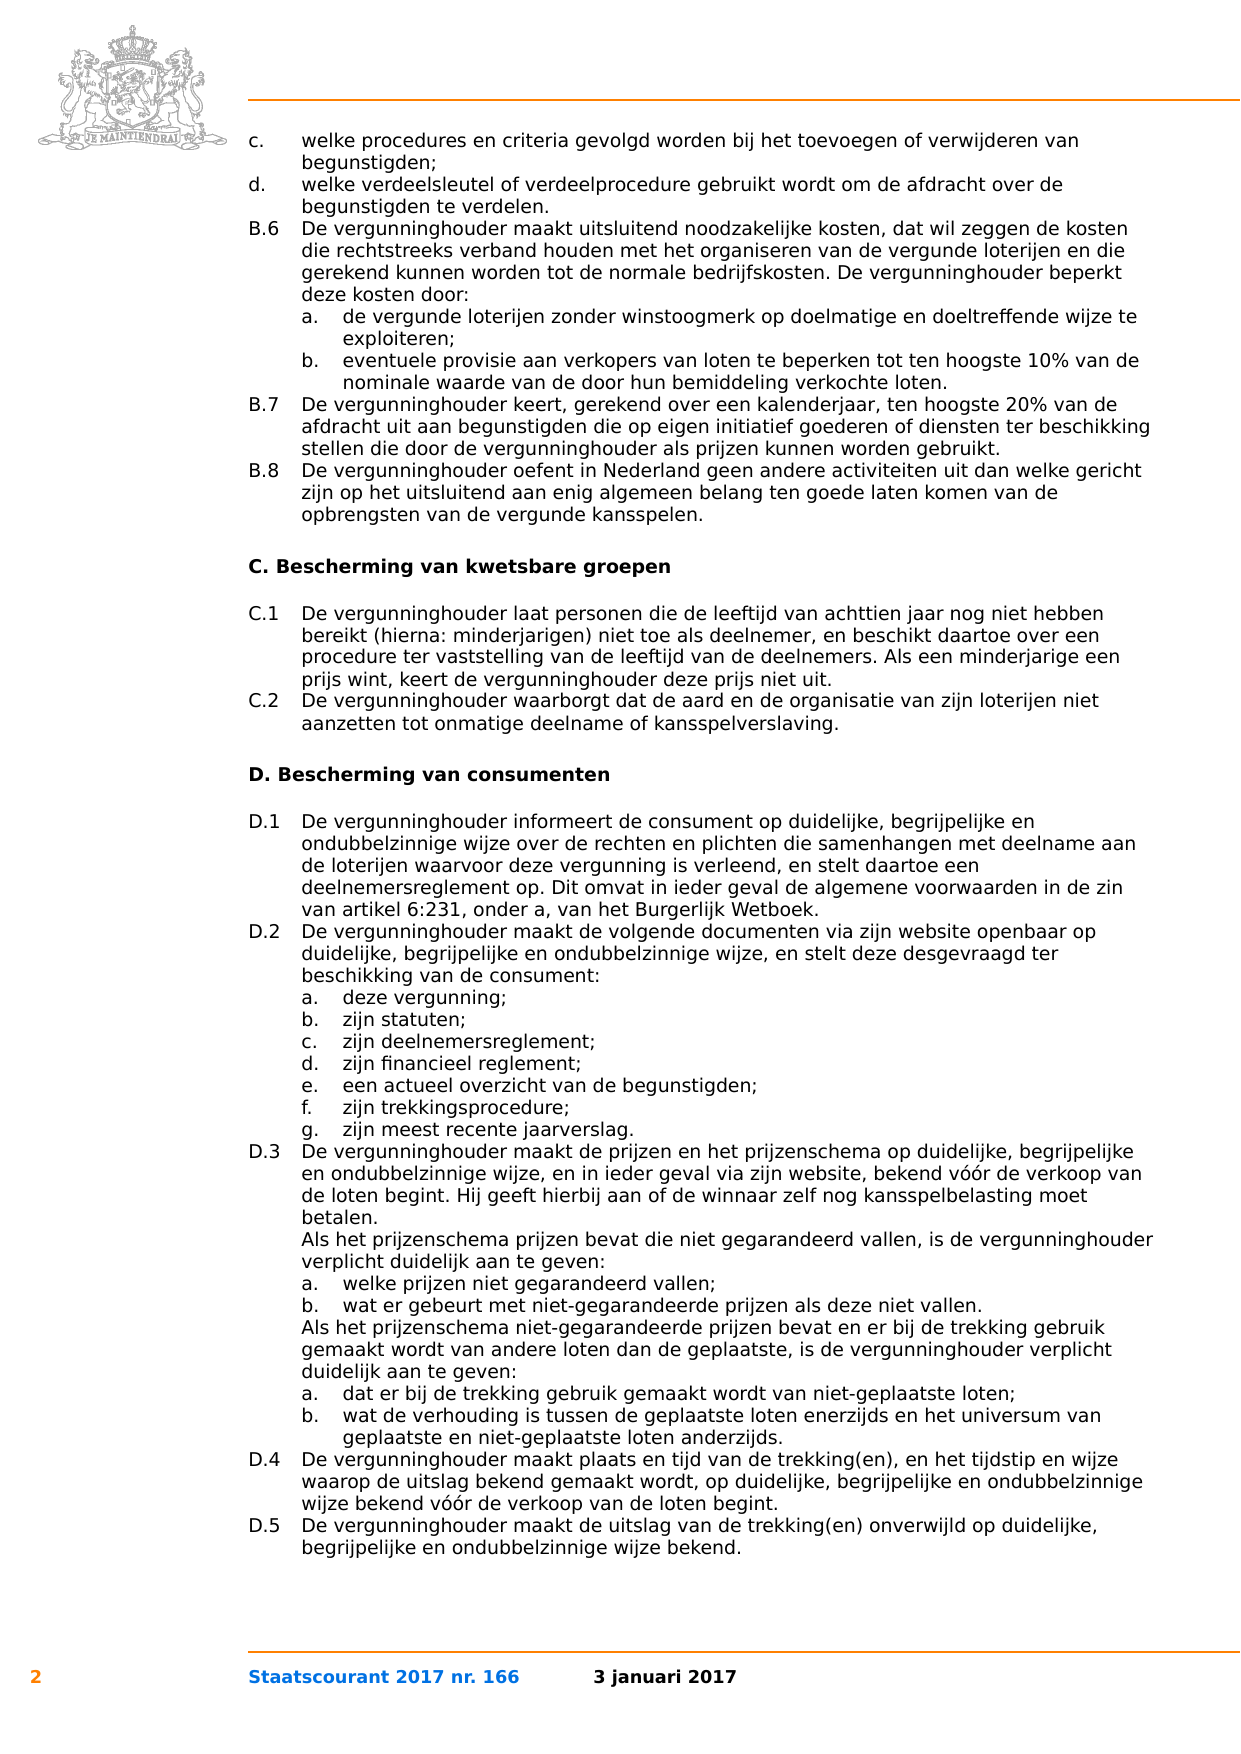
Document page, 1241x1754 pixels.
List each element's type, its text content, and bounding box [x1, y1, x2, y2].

text c. welke procedures en criteria gevolgd worden bij het toevoegen of verwijderen van begunstigden; [248, 130, 1163, 174]
text B.8 De vergunninghouder oefent in Nederland geen andere activiteiten uit dan welke gericht zijn op het uitsluitend aan enig algemeen belang ten goede laten komen van de opbrengsten van de vergunde kansspelen. [248, 459, 1163, 526]
text Als het prijzenschema prijzen bevat die niet gegarandeerd vallen, is de vergunninghouder verplicht duidelijk aan te geven: [301, 1229, 1163, 1273]
text a. welke prijzen niet gegarandeerd vallen; [301, 1273, 1163, 1295]
text b. wat de verhouding is tussen de geplaatste loten enerzijds en het universum van geplaatste en niet-geplaatste loten anderzijds. [301, 1405, 1163, 1449]
text g. zijn meest recente jaarverslag. [301, 1119, 1163, 1141]
text b. wat er gebeurt met niet-gegarandeerde prijzen als deze niet vallen. [301, 1295, 1163, 1317]
text D.3 De vergunninghouder maakt de prijzen en het prijzenschema op duidelijke, begrijpelijke en ondubbelzinnige wijze, en in ieder geval via zijn website, bekend vóór de verkoop van de loten begint. Hij geeft hierbij aan of de winnaar zelf nog kansspelbelasting moet betalen. [248, 1141, 1163, 1229]
text a. deze vergunning; [301, 987, 1163, 1009]
text b. eventuele provisie aan verkopers van loten te beperken tot ten hoogste 10% van de nominale waarde van de door hun bemiddeling verkochte loten. [301, 350, 1163, 394]
text B.6 De vergunninghouder maakt uitsluitend noodzakelijke kosten, dat wil zeggen de kosten die rechtstreeks verband houden met het organiseren van de vergunde loterijen en die gerekend kunnen worden tot de normale bedrijfskosten. De vergunninghouder beperkt deze kosten door: [248, 218, 1163, 306]
text a. dat er bij de trekking gebruik gemaakt wordt van niet-geplaatste loten; [301, 1383, 1163, 1405]
text C.2 De vergunninghouder waarborgt dat de aard en de organisatie van zijn loterijen niet aanzetten tot onmatige deelname of kansspelverslaving. [248, 690, 1163, 734]
picture [38, 25, 227, 150]
text c. zijn deelnemersreglement; [301, 1031, 1163, 1053]
text d. welke verdeelsleutel of verdeelprocedure gebruikt wordt om de afdracht over de begunstigden te verdelen. [248, 174, 1163, 218]
text C.1 De vergunninghouder laat personen die de leeftijd van achttien jaar nog niet hebben bereikt (hierna: minderjarigen) niet toe als deelnemer, en beschikt daartoe over een procedure ter vaststelling van de leeftijd van de deelnemers. Als een minderjarige een prijs wint, keert de vergunninghouder deze prijs niet uit. [248, 602, 1163, 690]
text D.5 De vergunninghouder maakt de uitslag van de trekking(en) onverwijld op duidelijke, begrijpelijke en ondubbelzinnige wijze bekend. [248, 1515, 1163, 1559]
subtitle C. Bescherming van kwetsbare groepen [248, 556, 1163, 577]
text D.4 De vergunninghouder maakt plaats en tijd van de trekking(en), en het tijdstip en wijze waarop de uitslag bekend gemaakt wordt, op duidelijke, begrijpelijke en ondubbelzinnige wijze bekend vóór de verkoop van de loten begint. [248, 1449, 1163, 1515]
text B.7 De vergunninghouder keert, gerekend over een kalenderjaar, ten hoogste 20% van de afdracht uit aan begunstigden die op eigen initiatief goederen of diensten ter beschikking stellen die door de vergunninghouder als prijzen kunnen worden gebruikt. [248, 394, 1163, 459]
text D.2 De vergunninghouder maakt de volgende documenten via zijn website openbaar op duidelijke, begrijpelijke en ondubbelzinnige wijze, en stelt deze desgevraagd ter beschikking van de consument: [248, 921, 1163, 987]
text a. de vergunde loterijen zonder winstoogmerk op doelmatige en doeltreffende wijze te exploiteren; [301, 306, 1163, 350]
text e. een actueel overzicht van de begunstigden; [301, 1075, 1163, 1097]
text f. zijn trekkingsprocedure; [301, 1097, 1163, 1119]
text Als het prijzenschema niet-gegarandeerde prijzen bevat en er bij de trekking gebruik gemaakt wordt van andere loten dan de geplaatste, is de vergunninghouder verplicht duidelijk aan te geven: [301, 1317, 1163, 1383]
text b. zijn statuten; [301, 1009, 1163, 1031]
subtitle D. Bescherming van consumenten [248, 764, 1163, 786]
text D.1 De vergunninghouder informeert de consument op duidelijke, begrijpelijke en ondubbelzinnige wijze over de rechten en plichten die samenhangen met deelname aan de loterijen waarvoor deze vergunning is verleend, en stelt daartoe een deelnemersreglement op. Dit omvat in ieder geval de algemene voorwaarden in de zin van artikel 6:231, onder a, van het Burgerlijk Wetboek. [248, 811, 1163, 921]
text d. zijn financieel reglement; [301, 1053, 1163, 1075]
